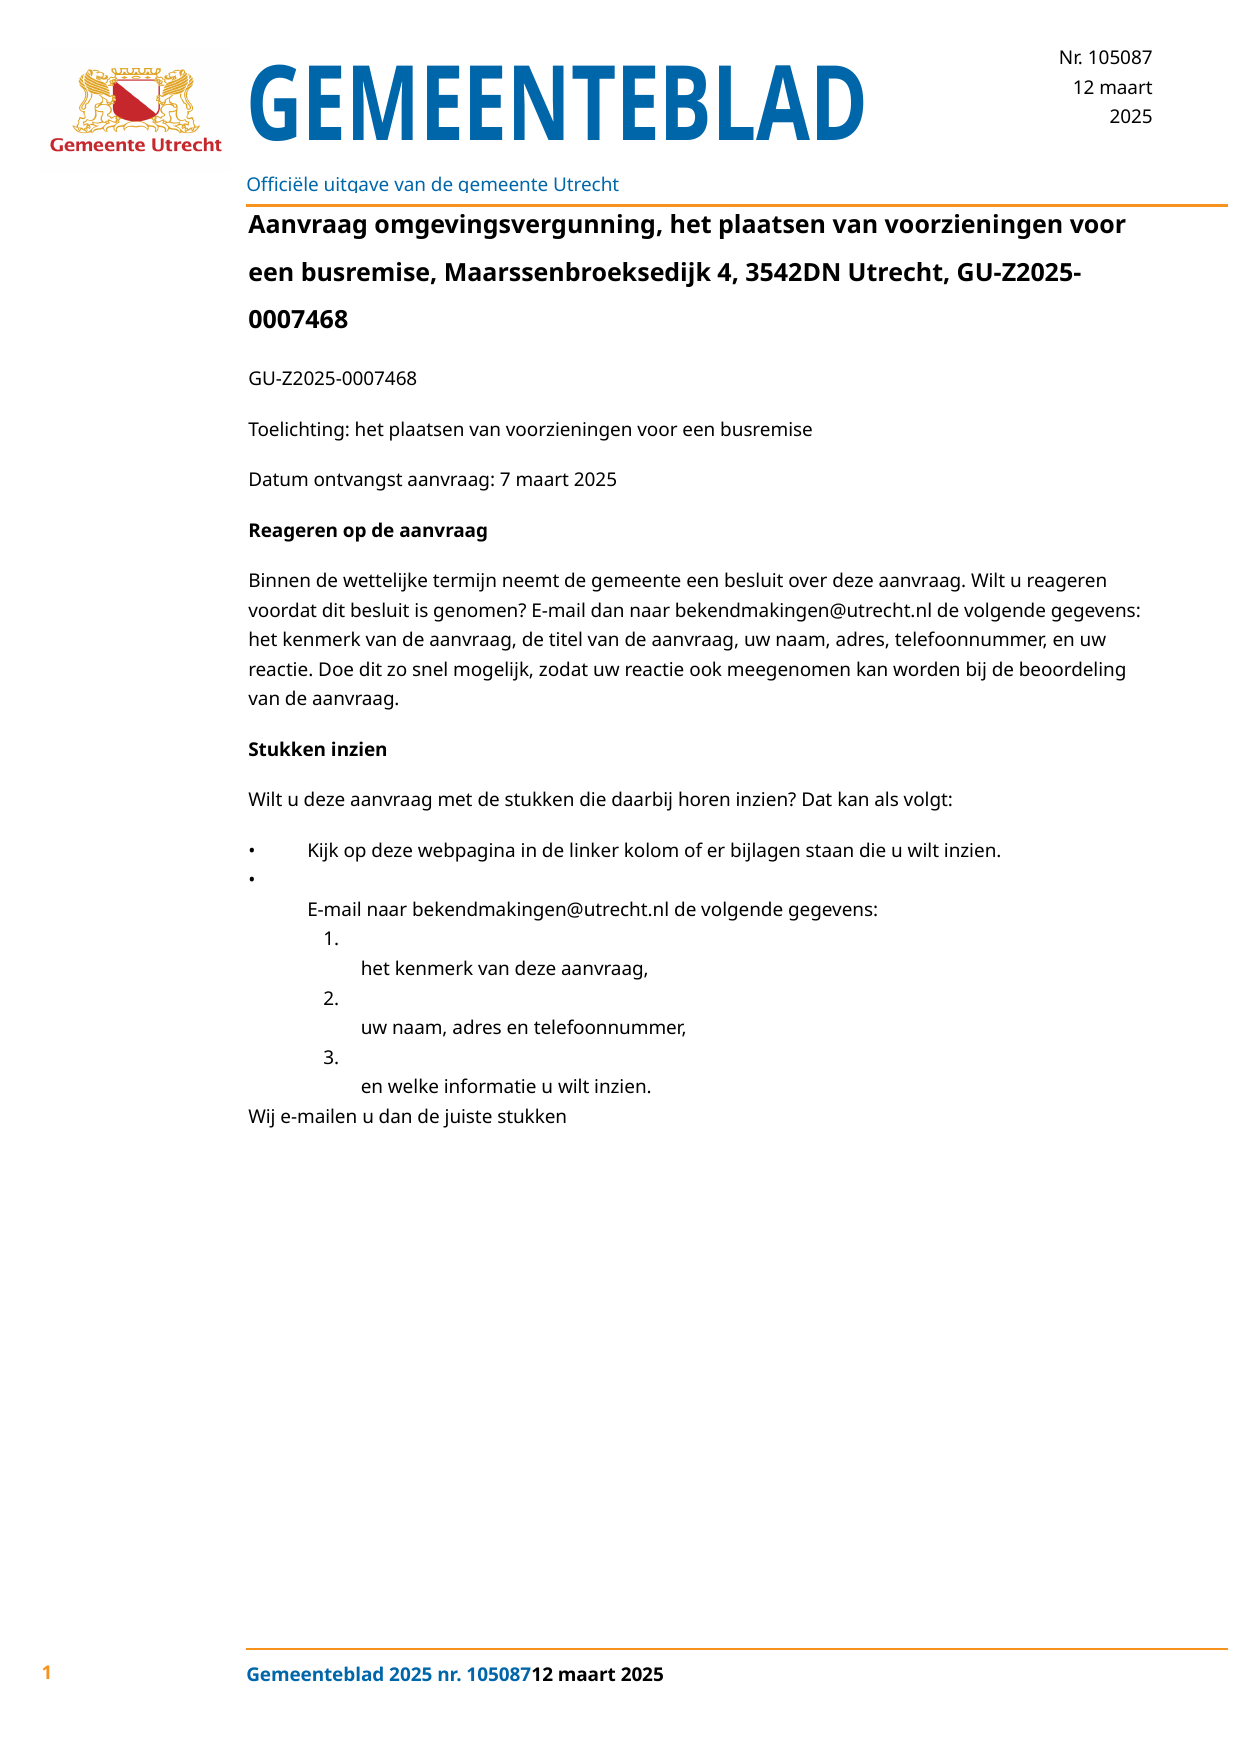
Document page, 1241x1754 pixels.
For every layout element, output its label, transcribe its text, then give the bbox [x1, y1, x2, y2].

list Kijk op deze webpagina in de linker kolom of er bijlagen staan die u wilt inzien. [248, 837, 1152, 862]
text Reageren op de aanvraag [248, 517, 1152, 542]
list uw naam, adres en telefoonnummer, [323, 1014, 1152, 1040]
text Stukken inzien [248, 736, 1152, 762]
list en welke informatie u wilt inzien. [323, 1073, 1152, 1099]
picture [41, 47, 231, 172]
list E-mail naar bekendmakingen@utrecht.nl de volgende gegevens: [248, 896, 1152, 922]
text Binnen de wettelijke termijn neemt de gemeente een besluit over deze aanvraag. Wilt u reageren voordat dit besluit is genomen? E-mail dan naar bekendmakingen@utrecht.nl de volgende gegevens: het kenmerk van de aanvraag, de titel van de aanvraag, uw naam, adres, telefoonnummer, en uw reactie. Doe dit zo snel mogelijk, zodat uw reactie ook meegenomen kan worden bij de beoordeling van de aanvraag. [248, 567, 1152, 711]
list het kenmerk van deze aanvraag, [323, 955, 1152, 981]
text Toelichting: het plaatsen van voorzieningen voor een busremise [248, 416, 1152, 442]
text Wilt u deze aanvraag met de stukken die daarbij horen inzien? Dat kan als volgt: [248, 786, 1152, 812]
text Datum ontvangst aanvraag: 7 maart 2025 [248, 466, 1152, 492]
text Wij e-mailen u dan de juiste stukken [248, 1103, 1152, 1129]
text GU-Z2025-0007468 [248, 366, 1152, 391]
text Aanvraag omgevingsvergunning, het plaatsen van voorzieningen voor een busremise, Maarssenbroeksedijk 4, 3542DN Utrecht, GU-Z2025-0007468 [248, 207, 1152, 336]
